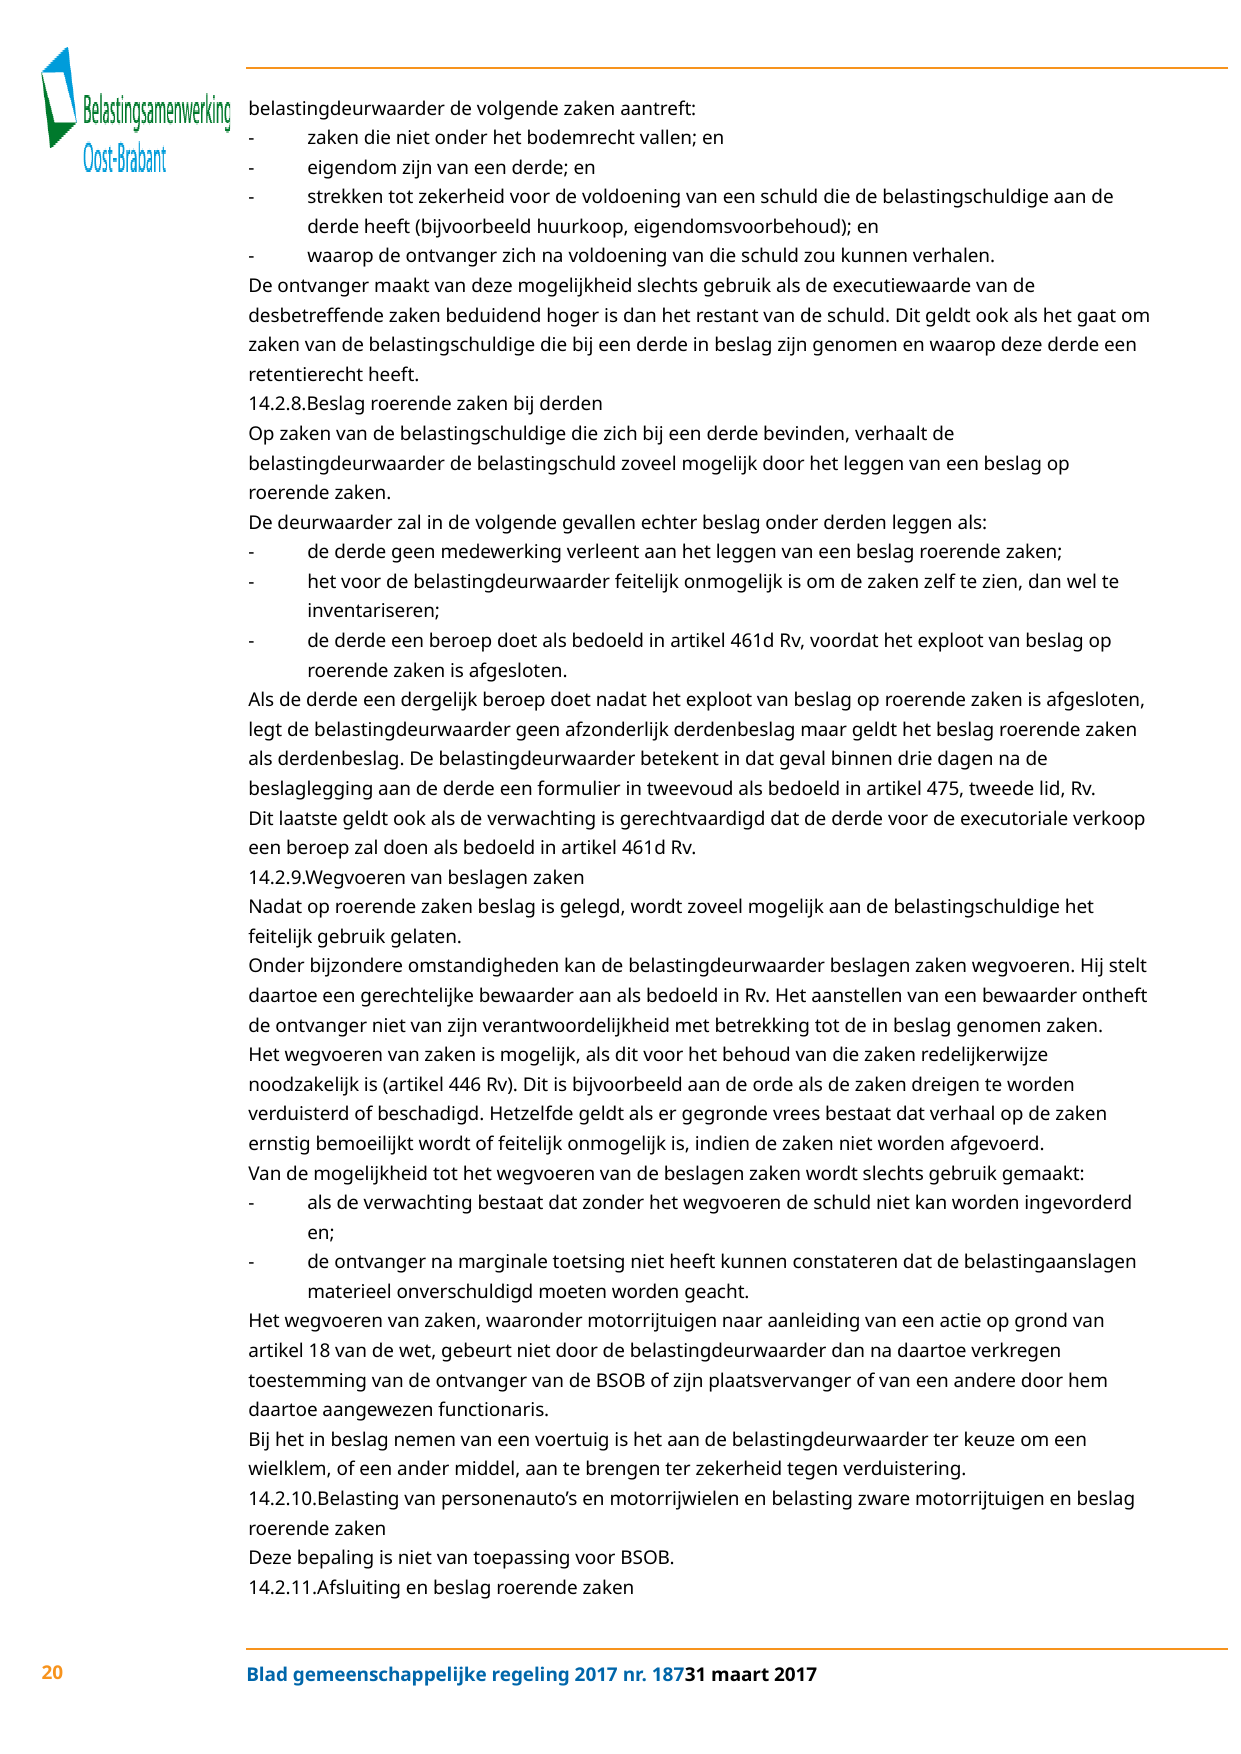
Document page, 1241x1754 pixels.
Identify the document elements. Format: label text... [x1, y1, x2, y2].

list zaken die niet onder het bodemrecht vallen; en [248, 124, 1152, 150]
list het voor de belastingdeurwaarder feitelijk onmogelijk is om de zaken zelf te zien, dan wel te inventariseren; [248, 568, 1152, 623]
list strekken tot zekerheid voor de voldoening van een schuld die de belastingschuldige aan de derde heeft (bijvoorbeeld huurkoop, eigendomsvoorbehoud); en [248, 183, 1152, 239]
text De ontvanger maakt van deze mogelijkheid slechts gebruik als de executiewaarde van de desbetreffende zaken beduidend hoger is dan het restant van de schuld. Dit geldt ook als het gaat om zaken van de belastingschuldige die bij een derde in beslag zijn genomen en waarop deze derde een retentierecht heeft. [248, 272, 1152, 387]
text Het wegvoeren van zaken is mogelijk, als dit voor het behoud van die zaken redelijkerwijze noodzakelijk is (artikel 446 Rv). Dit is bijvoorbeeld aan de orde als de zaken dreigen te worden verduisterd of beschadigd. Hetzelfde geldt als er gegronde vrees bestaat dat verhaal op de zaken ernstig bemoeilijkt wordt of feitelijk onmogelijk is, indien de zaken niet worden afgevoerd. [248, 1041, 1152, 1156]
text belastingdeurwaarder de volgende zaken aantreft: [248, 95, 1152, 121]
text 14.2.9.Wegvoeren van beslagen zaken [248, 864, 1152, 890]
picture [86, 146, 91, 169]
text 14.2.8.Beslag roerende zaken bij derden [248, 391, 1152, 416]
text Dit laatste geldt ook als de verwachting is gerechtvaardigd dat de derde voor de executoriale verkoop een beroep zal doen als bedoeld in artikel 461d Rv. [248, 805, 1152, 860]
list eigendom zijn van een derde; en [248, 154, 1152, 180]
text 14.2.11.Afsluiting en beslag roerende zaken [248, 1574, 1152, 1600]
list de derde geen medewerking verleent aan het leggen van een beslag roerende zaken; [248, 538, 1152, 564]
text Bij het in beslag nemen van een voertuig is het aan de belastingdeurwaarder ter keuze om een wielklem, of een ander middel, aan te brengen ter zekerheid tegen verduistering. [248, 1426, 1152, 1481]
text De deurwaarder zal in de volgende gevallen echter beslag onder derden leggen als: [248, 509, 1152, 535]
list de derde een beroep doet als bedoeld in artikel 461d Rv, voordat het exploot van beslag op roerende zaken is afgesloten. [248, 627, 1152, 683]
text Nadat op roerende zaken beslag is gelegd, wordt zoveel mogelijk aan de belastingschuldige het feitelijk gebruik gelaten. [248, 893, 1152, 949]
text 14.2.10.Belasting van personenauto’s en motorrijwielen en belasting zware motorrijtuigen en beslag roerende zaken [248, 1485, 1152, 1541]
list als de verwachting bestaat dat zonder het wegvoeren de schuld niet kan worden ingevorderd en; [248, 1189, 1152, 1245]
text Het wegvoeren van zaken, waaronder motorrijtuigen naar aanleiding van een actie op grond van artikel 18 van de wet, gebeurt niet door de belastingdeurwaarder dan na daartoe verkregen toestemming van de ontvanger van de BSOB of zijn plaatsvervanger of van een andere door hem daartoe aangewezen functionaris. [248, 1308, 1152, 1422]
text Deze bepaling is niet van toepassing voor BSOB. [248, 1544, 1152, 1570]
picture [41, 47, 231, 172]
list de ontvanger na marginale toetsing niet heeft kunnen constateren dat de belastingaanslagen materieel onverschuldigd moeten worden geacht. [248, 1248, 1152, 1304]
picture [91, 163, 96, 172]
text Op zaken van de belastingschuldige die zich bij een derde bevinden, verhaalt de belastingdeurwaarder de belastingschuld zoveel mogelijk door het leggen van een beslag op roerende zaken. [248, 420, 1152, 505]
text Van de mogelijkheid tot het wegvoeren van de beslagen zaken wordt slechts gebruik gemaakt: [248, 1160, 1152, 1186]
list waarop de ontvanger zich na voldoening van die schuld zou kunnen verhalen. [248, 243, 1152, 268]
picture [100, 161, 105, 172]
text Als de derde een dergelijk beroep doet nadat het exploot van beslag op roerende zaken is afgesloten, legt de belastingdeurwaarder geen afzonderlijk derdenbeslag maar geldt het beslag roerende zaken als derdenbeslag. De belastingdeurwaarder betekent in dat geval binnen drie dagen na de beslaglegging aan de derde een formulier in tweevoud als bedoeld in artikel 475, tweede lid, Rv. [248, 686, 1152, 801]
text Onder bijzondere omstandigheden kan de belastingdeurwaarder beslagen zaken wegvoeren. Hij stelt daartoe een gerechtelijke bewaarder aan als bedoeld in Rv. Het aanstellen van een bewaarder ontheft de ontvanger niet van zijn verantwoordelijkheid met betrekking tot de in beslag genomen zaken. [248, 953, 1152, 1038]
picture [129, 155, 134, 172]
